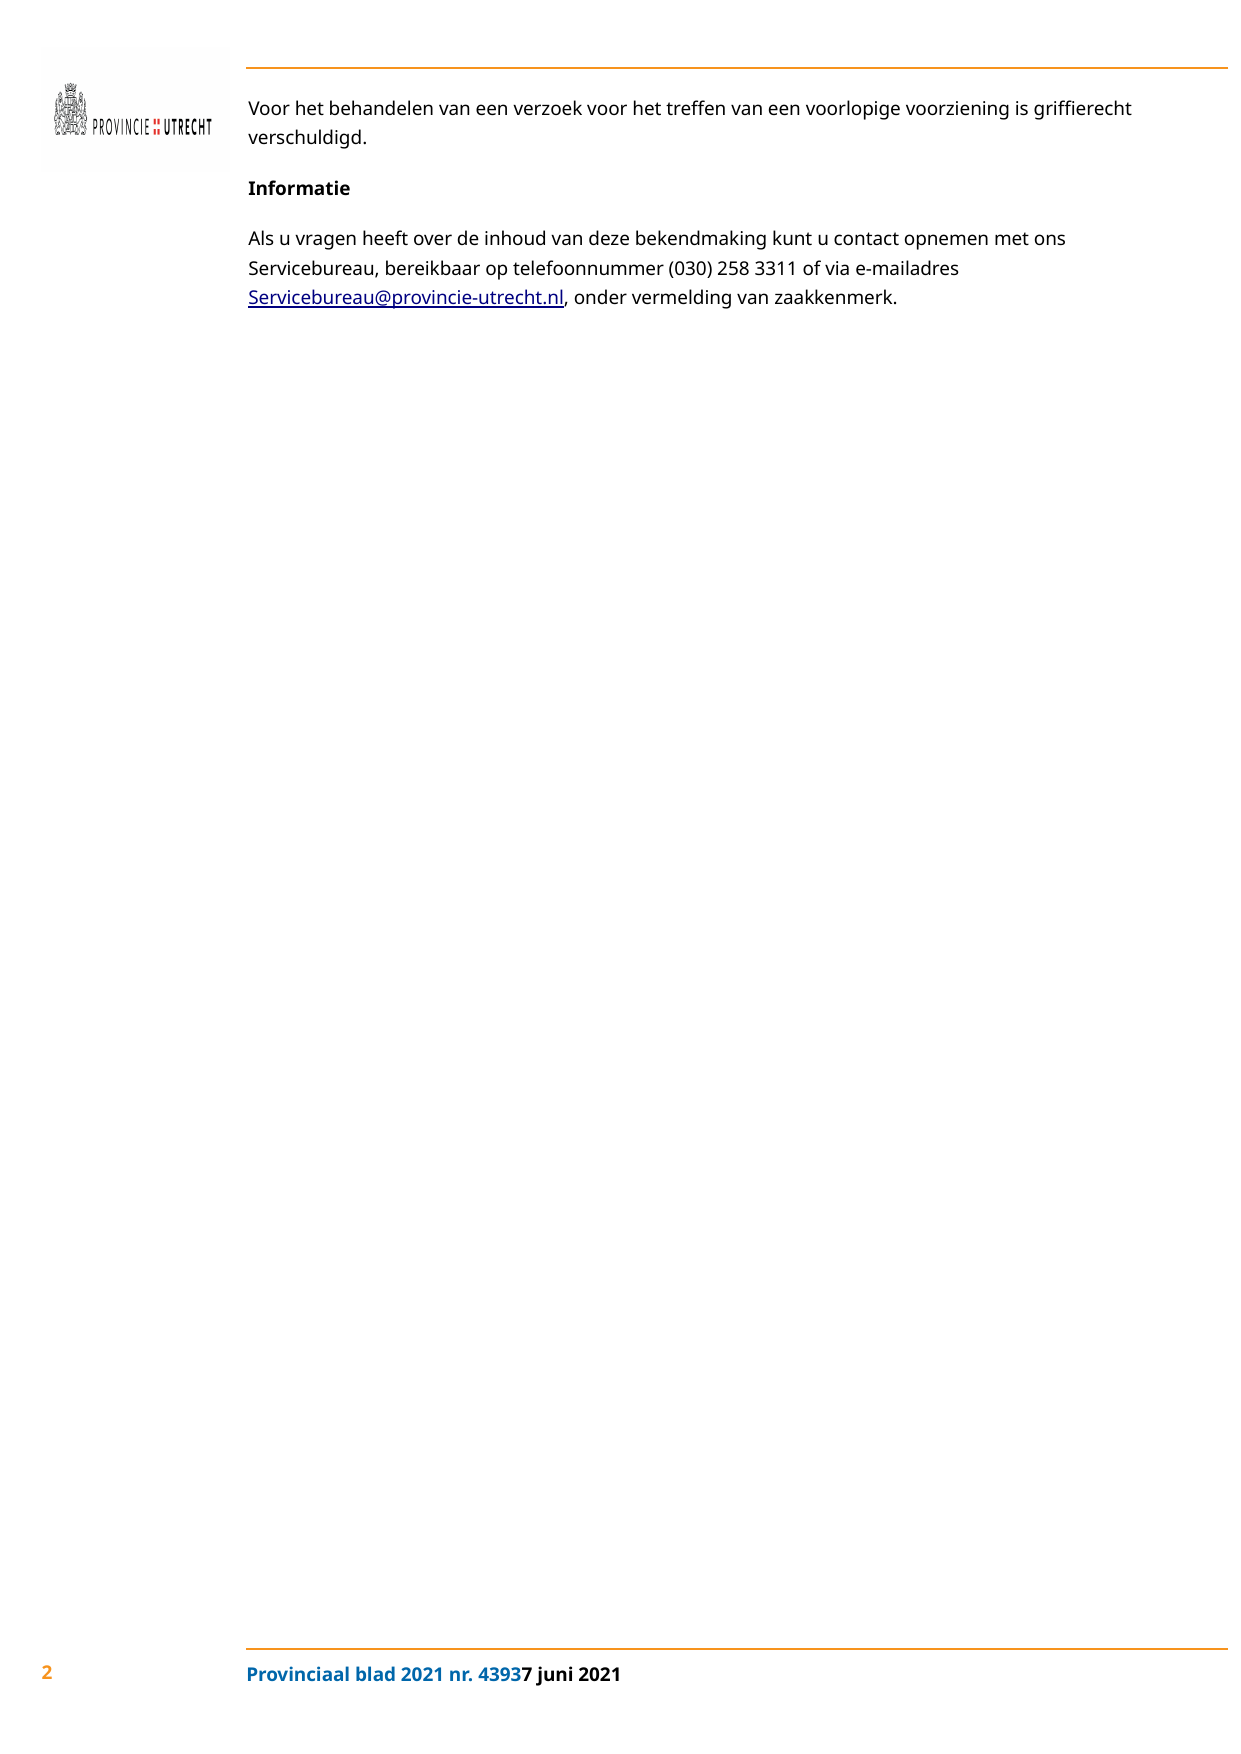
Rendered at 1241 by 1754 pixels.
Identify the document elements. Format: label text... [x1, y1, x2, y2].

text Voor het behandelen van een verzoek voor het treffen van een voorlopige voorziening is griffierecht verschuldigd. [248, 95, 1152, 150]
text Informatie [248, 175, 1152, 201]
picture [41, 47, 231, 172]
text Als u vragen heeft over de inhoud van deze bekendmaking kunt u contact opnemen met ons Servicebureau, bereikbaar op telefoonnummer (030) 258 3311 of via e-mailadres Servicebureau@provincie-utrecht.nl, onder vermelding van zaakkenmerk. [248, 225, 1152, 310]
